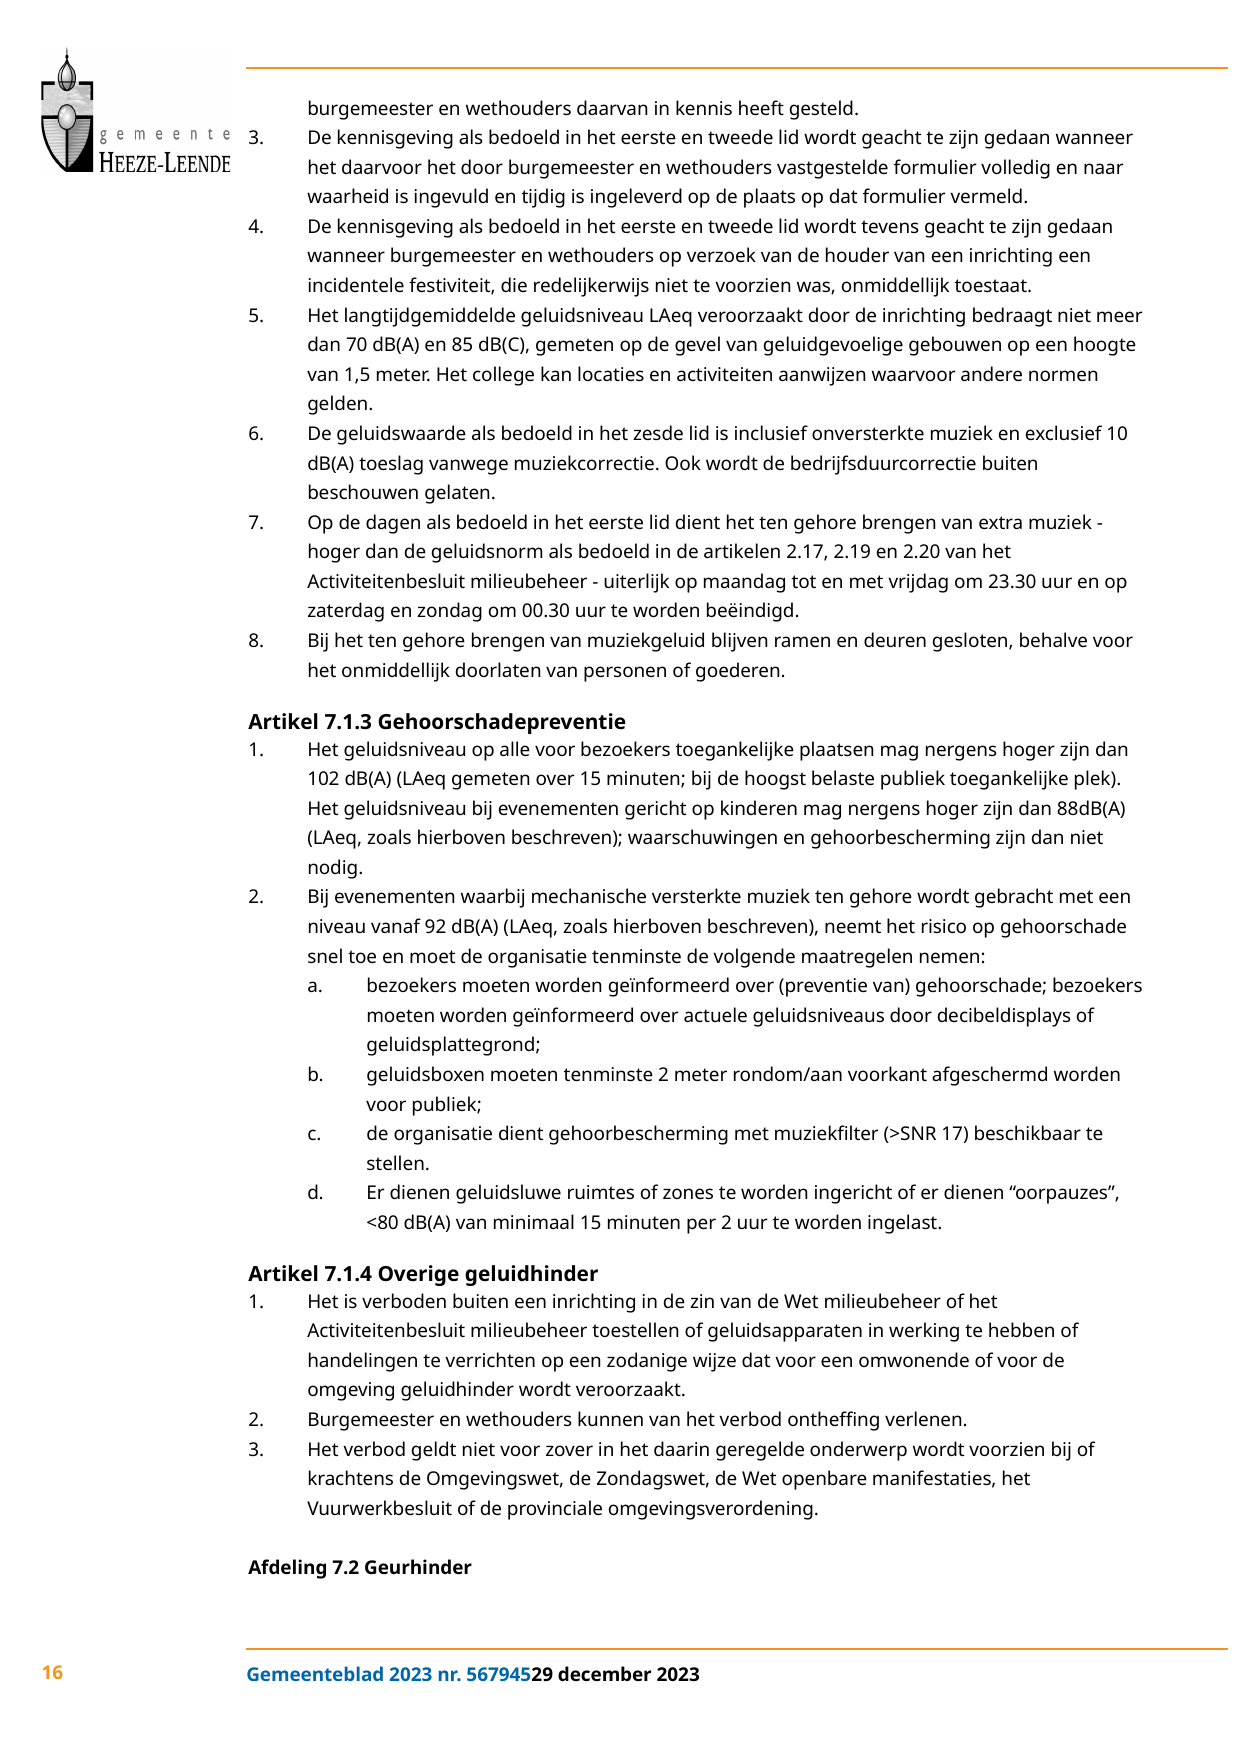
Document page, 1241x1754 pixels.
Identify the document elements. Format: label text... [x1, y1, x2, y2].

list Het geluidsniveau op alle voor bezoekers toegankelijke plaatsen mag nergens hoger zijn dan 102 dB(A) (LAeq gemeten over 15 minuten; bij de hoogst belaste publiek toegankelijke plek). Het geluidsniveau bij evenementen gericht op kinderen mag nergens hoger zijn dan 88dB(A) (LAeq, zoals hierboven beschreven); waarschuwingen en gehoorbescherming zijn dan niet nodig. [248, 736, 1152, 880]
text Artikel 7.1.3 Gehoorschadepreventie [248, 707, 1152, 736]
list Bij het ten gehore brengen van muziekgeluid blijven ramen en deuren gesloten, behalve voor het onmiddellijk doorlaten van personen of goederen. [248, 627, 1152, 683]
list burgemeester en wethouders daarvan in kennis heeft gesteld. [248, 95, 1152, 121]
list De geluidswaarde als bedoeld in het zesde lid is inclusief onversterkte muziek en exclusief 10 dB(A) toeslag vanwege muziekcorrectie. Ook wordt de bedrijfsduurcorrectie buiten beschouwen gelaten. [248, 420, 1152, 505]
list Bij evenementen waarbij mechanische versterkte muziek ten gehore wordt gebracht met een niveau vanaf 92 dB(A) (LAeq, zoals hierboven beschreven), neemt het risico op gehoorschade snel toe en moet de organisatie tenminste de volgende maatregelen nemen: [248, 884, 1152, 968]
list Het langtijdgemiddelde geluidsniveau LAeq veroorzaakt door de inrichting bedraagt niet meer dan 70 dB(A) en 85 dB(C), gemeten op de gevel van geluidgevoelige gebouwen op een hoogte van 1,5 meter. Het college kan locaties en activiteiten aanwijzen waarvoor andere normen gelden. [248, 302, 1152, 416]
list de organisatie dient gehoorbescherming met muziekfilter (>SNR 17) beschikbaar te stellen. [307, 1120, 1152, 1176]
list Burgemeester en wethouders kunnen van het verbod ontheffing verlenen. [248, 1406, 1152, 1432]
text Afdeling 7.2 Geurhinder [248, 1554, 1152, 1580]
list De kennisgeving als bedoeld in het eerste en tweede lid wordt tevens geacht te zijn gedaan wanneer burgemeester en wethouders op verzoek van de houder van een inrichting een incidentele festiviteit, die redelijkerwijs niet te voorzien was, onmiddellijk toestaat. [248, 213, 1152, 298]
picture [41, 47, 231, 172]
list geluidsboxen moeten tenminste 2 meter rondom/aan voorkant afgeschermd worden voor publiek; [307, 1061, 1152, 1116]
list Het verbod geldt niet voor zover in het daarin geregelde onderwerp wordt voorzien bij of krachtens de Omgevingswet, de Zondagswet, de Wet openbare manifestaties, het Vuurwerkbesluit of de provinciale omgevingsverordening. [248, 1436, 1152, 1521]
list bezoekers moeten worden geïnformeerd over (preventie van) gehoorschade; bezoekers moeten worden geïnformeerd over actuele geluidsniveaus door decibeldisplays of geluidsplattegrond; [307, 972, 1152, 1057]
list Er dienen geluidsluwe ruimtes of zones te worden ingericht of er dienen “oorpauzes”, <80 dB(A) van minimaal 15 minuten per 2 uur te worden ingelast. [307, 1179, 1152, 1235]
text Artikel 7.1.4 Overige geluidhinder [248, 1259, 1152, 1288]
list Op de dagen als bedoeld in het eerste lid dient het ten gehore brengen van extra muziek - hoger dan de geluidsnorm als bedoeld in de artikelen 2.17, 2.19 en 2.20 van het Activiteitenbesluit milieubeheer - uiterlijk op maandag tot en met vrijdag om 23.30 uur en op zaterdag en zondag om 00.30 uur te worden beëindigd. [248, 509, 1152, 623]
list Het is verboden buiten een inrichting in de zin van de Wet milieubeheer of het Activiteitenbesluit milieubeheer toestellen of geluidsapparaten in werking te hebben of handelingen te verrichten op een zodanige wijze dat voor een omwonende of voor de omgeving geluidhinder wordt veroorzaakt. [248, 1288, 1152, 1402]
list De kennisgeving als bedoeld in het eerste en tweede lid wordt geacht te zijn gedaan wanneer het daarvoor het door burgemeester en wethouders vastgestelde formulier volledig en naar waarheid is ingevuld en tijdig is ingeleverd op de plaats op dat formulier vermeld. [248, 124, 1152, 209]
